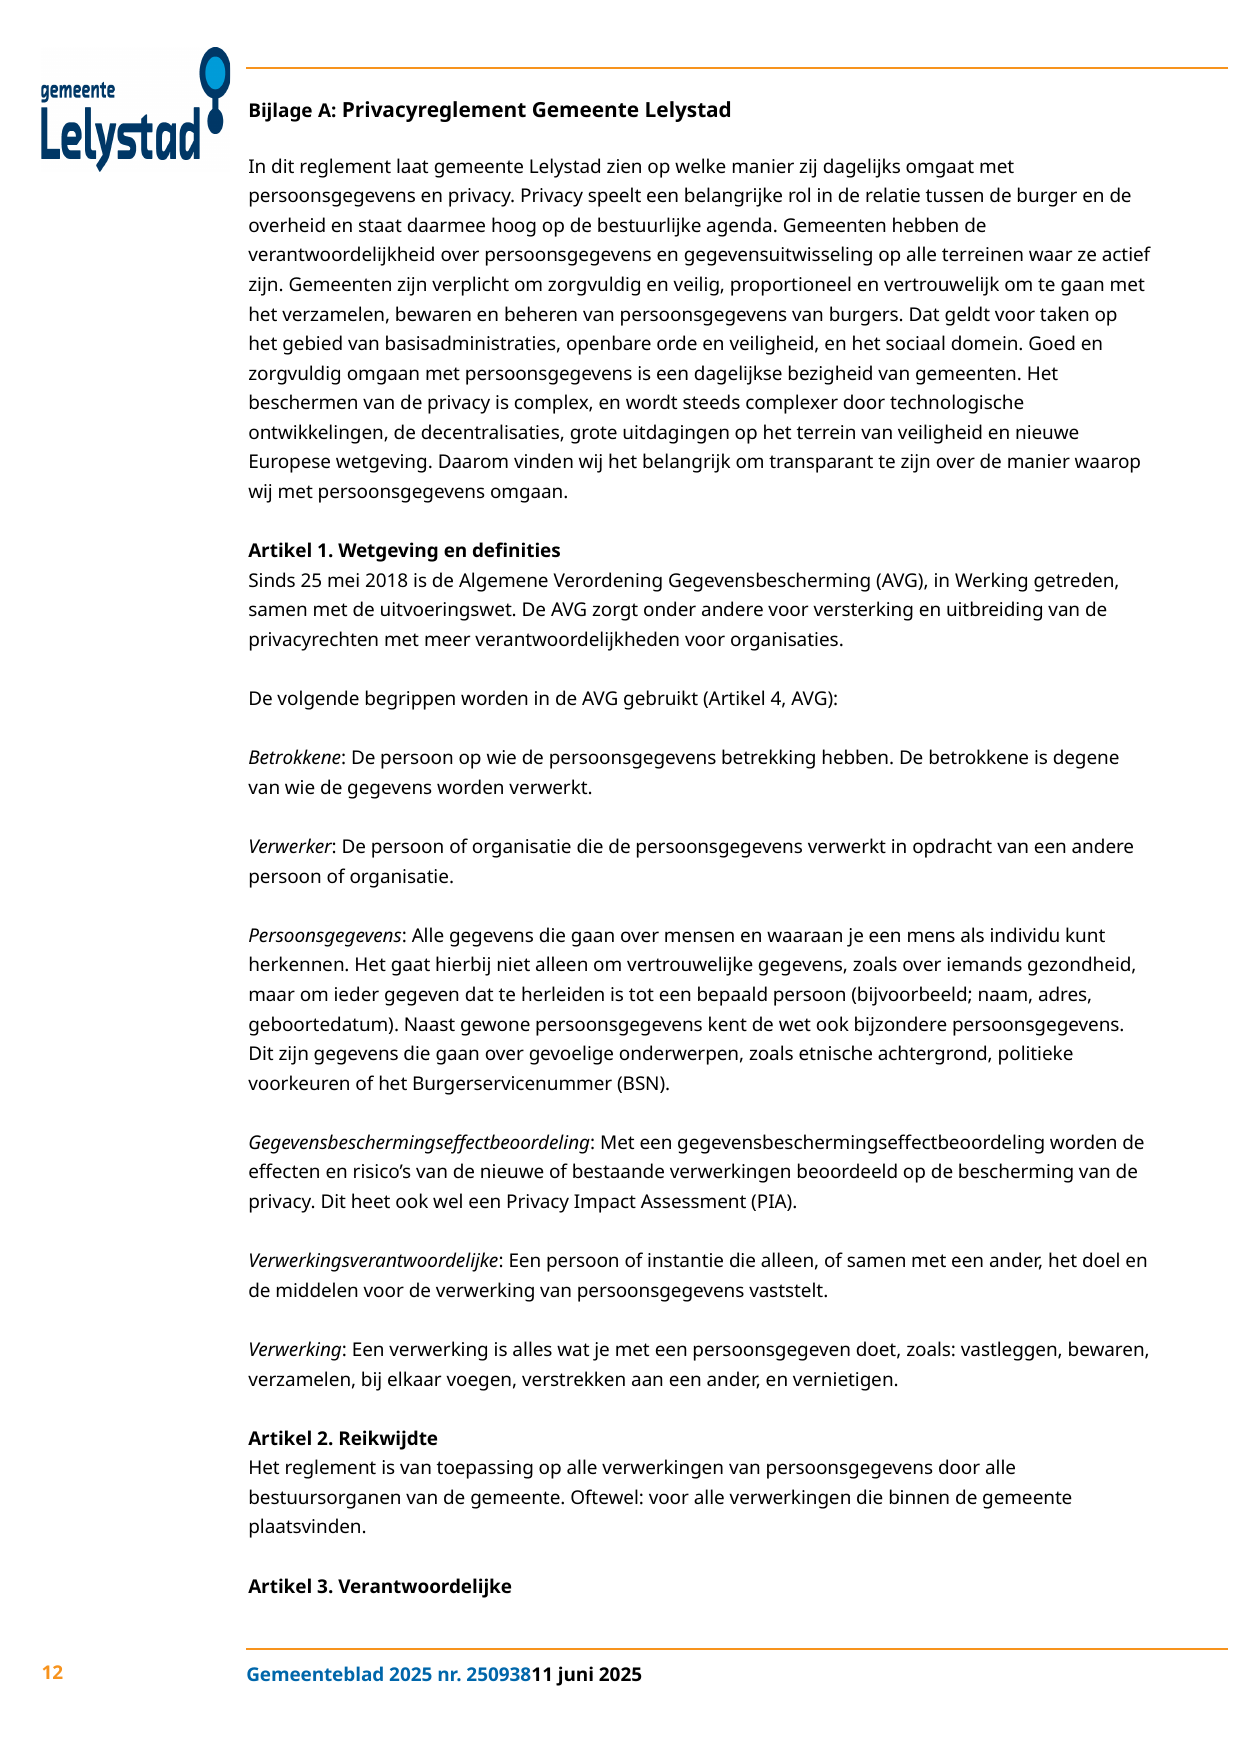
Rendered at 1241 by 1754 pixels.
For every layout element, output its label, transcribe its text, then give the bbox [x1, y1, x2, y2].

text persoonsgegevens en privacy. Privacy speelt een belangrijke rol in de relatie tussen de burger en de overheid en staat daarmee hoog op de bestuurlijke agenda. Gemeenten hebben de verantwoordelijkheid over persoonsgegevens en gegevensuitwisseling op alle terreinen waar ze actief zijn. Gemeenten zijn verplicht om zorgvuldig en veilig, proportioneel en vertrouwelijk om te gaan met het verzamelen, bewaren en beheren van persoonsgegevens van burgers. Dat geldt voor taken op het gebied van basisadministraties, openbare orde en veiligheid, en het sociaal domein. Goed en zorgvuldig omgaan met persoonsgegevens is een dagelijkse bezigheid van gemeenten. Het beschermen van de privacy is complex, en wordt steeds complexer door technologische ontwikkelingen, de decentralisaties, grote uitdagingen op het terrein van veiligheid en nieuwe Europese wetgeving. Daarom vinden wij het belangrijk om transparant te zijn over de manier waarop wij met persoonsgegevens omgaan. [248, 182, 1152, 504]
text Artikel 3. Verantwoordelijke [248, 1573, 1152, 1599]
text Gegevensbeschermingseffectbeoordeling: Met een gegevensbeschermingseffectbeoordeling worden de effecten en risico’s van de nieuwe of bestaande verwerkingen beoordeeld op de bescherming van de privacy. Dit heet ook wel een Privacy Impact Assessment (PIA). [248, 1129, 1152, 1214]
text De volgende begrippen worden in de AVG gebruikt (Artikel 4, AVG): [248, 685, 1152, 711]
picture [41, 47, 231, 172]
text Verwerkingsverantwoordelijke: Een persoon of instantie die alleen, of samen met een ander, het doel en de middelen voor de verwerking van persoonsgegevens vaststelt. [248, 1247, 1152, 1303]
text Bijlage A: Privacyreglement Gemeente Lelystad [248, 95, 1152, 123]
text In dit reglement laat gemeente Lelystad zien op welke manier zij dagelijks omgaat met [248, 153, 1152, 179]
text Sinds 25 mei 2018 is de Algemene Verordening Gegevensbescherming (AVG), in Werking getreden, samen met de uitvoeringswet. De AVG zorgt onder andere voor versterking en uitbreiding van de privacyrechten met meer verantwoordelijkheden voor organisaties. [248, 567, 1152, 652]
text Verwerking: Een verwerking is alles wat je met een persoonsgegeven doet, zoals: vastleggen, bewaren, verzamelen, bij elkaar voegen, verstrekken aan een ander, en vernietigen. [248, 1336, 1152, 1392]
text Artikel 1. Wetgeving en definities [248, 537, 1152, 563]
text Betrokkene: De persoon op wie de persoonsgegevens betrekking hebben. De betrokkene is degene van wie de gegevens worden verwerkt. [248, 744, 1152, 800]
text Het reglement is van toepassing op alle verwerkingen van persoonsgegevens door alle bestuursorganen van de gemeente. Oftewel: voor alle verwerkingen die binnen de gemeente plaatsvinden. [248, 1454, 1152, 1539]
text Persoonsgegevens: Alle gegevens die gaan over mensen en waaraan je een mens als individu kunt herkennen. Het gaat hierbij niet alleen om vertrouwelijke gegevens, zoals over iemands gezondheid, maar om ieder gegeven dat te herleiden is tot een bepaald persoon (bijvoorbeeld; naam, adres, geboortedatum). Naast gewone persoonsgegevens kent de wet ook bijzondere persoonsgegevens. Dit zijn gegevens die gaan over gevoelige onderwerpen, zoals etnische achtergrond, politieke voorkeuren of het Burgerservicenummer (BSN). [248, 922, 1152, 1096]
text Verwerker: De persoon of organisatie die de persoonsgegevens verwerkt in opdracht van een andere persoon of organisatie. [248, 833, 1152, 889]
text Artikel 2. Reikwijdte [248, 1425, 1152, 1451]
